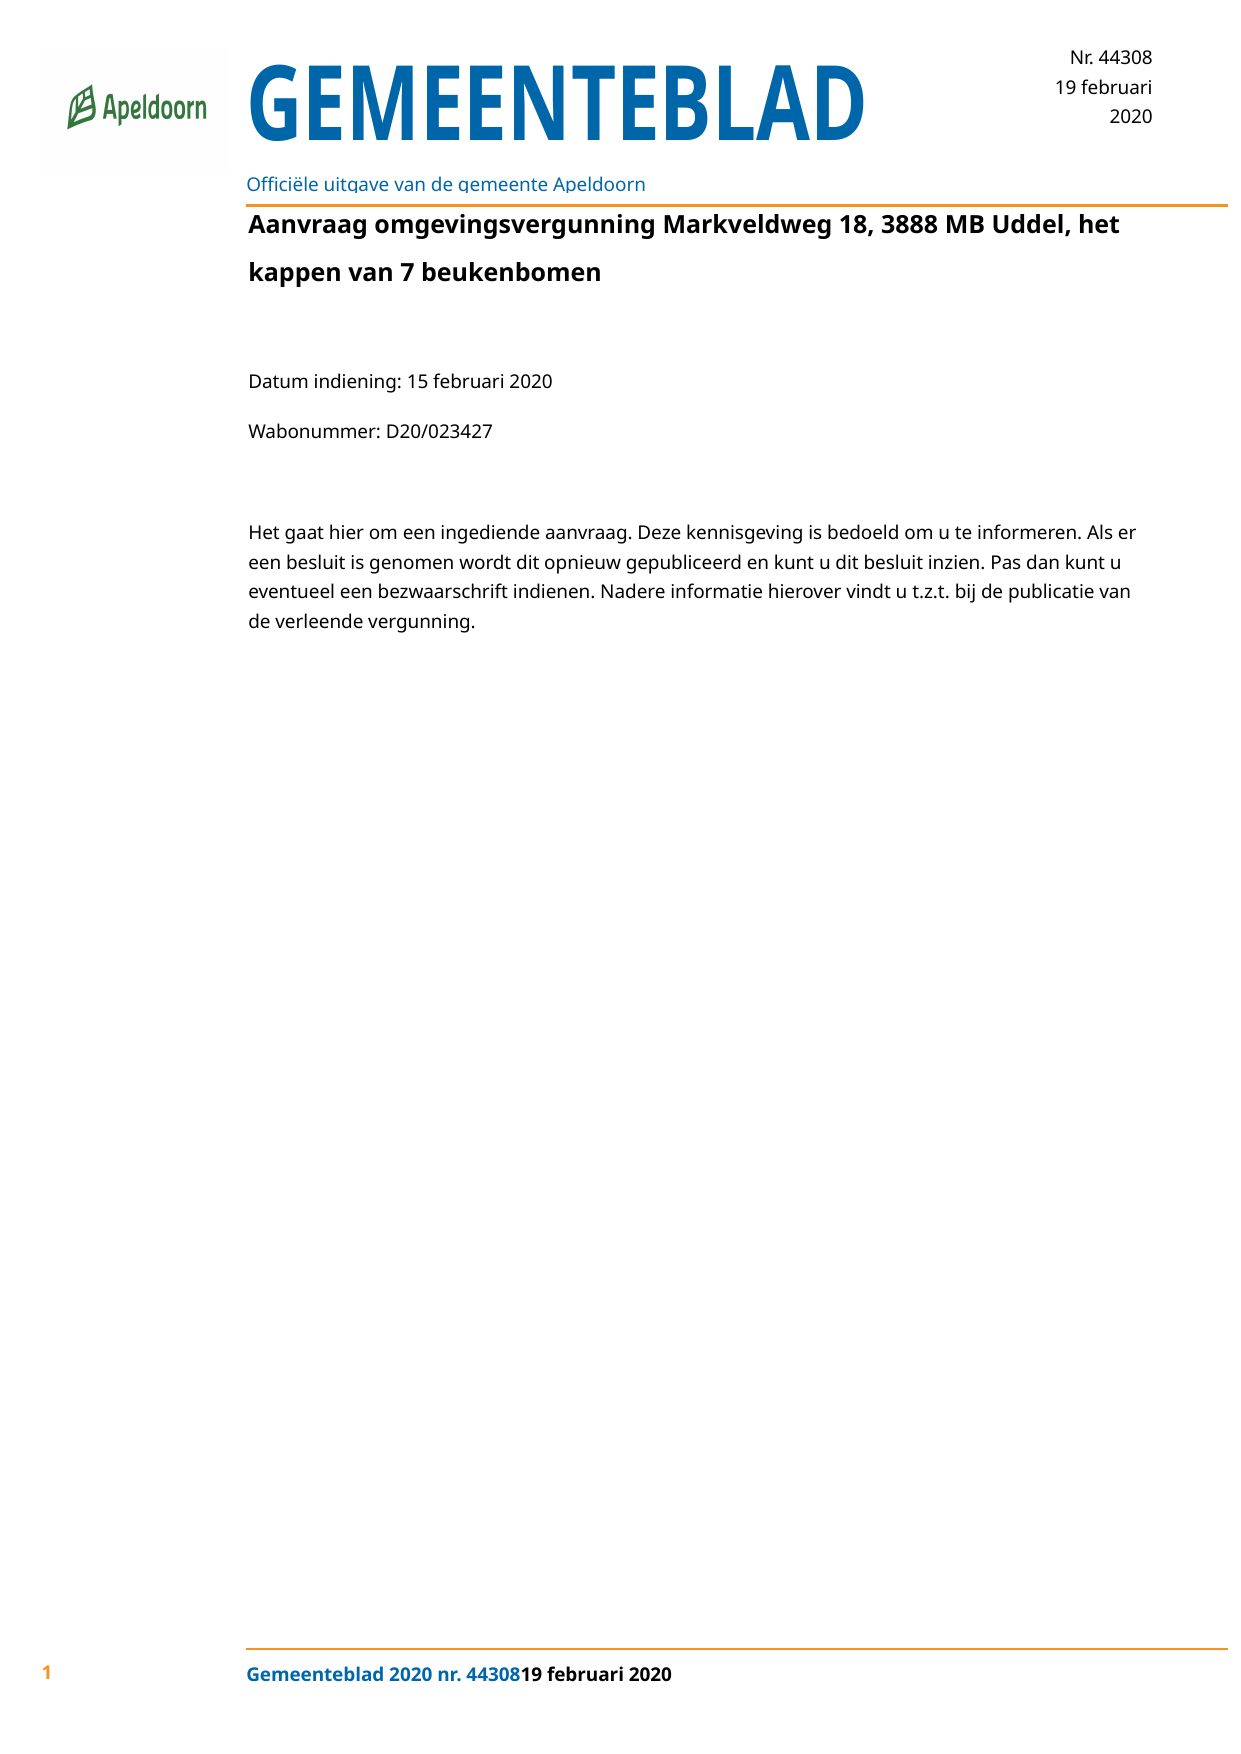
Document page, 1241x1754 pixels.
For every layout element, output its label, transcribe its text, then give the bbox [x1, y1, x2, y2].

text Wabonummer: D20/023427 [248, 419, 1152, 444]
text Datum indiening: 15 februari 2020 [248, 368, 1152, 394]
text Het gaat hier om een ingediende aanvraag. Deze kennisgeving is bedoeld om u te informeren. Als er een besluit is genomen wordt dit opnieuw gepubliceerd en kunt u dit besluit inzien. Pas dan kunt u eventueel een bezwaarschrift indienen. Nadere informatie hierover vindt u t.z.t. bij de publicatie van de verleende vergunning. [248, 519, 1152, 634]
picture [41, 47, 231, 172]
text Aanvraag omgevingsvergunning Markveldweg 18, 3888 MB Uddel, het kappen van 7 beukenbomen [248, 207, 1152, 288]
